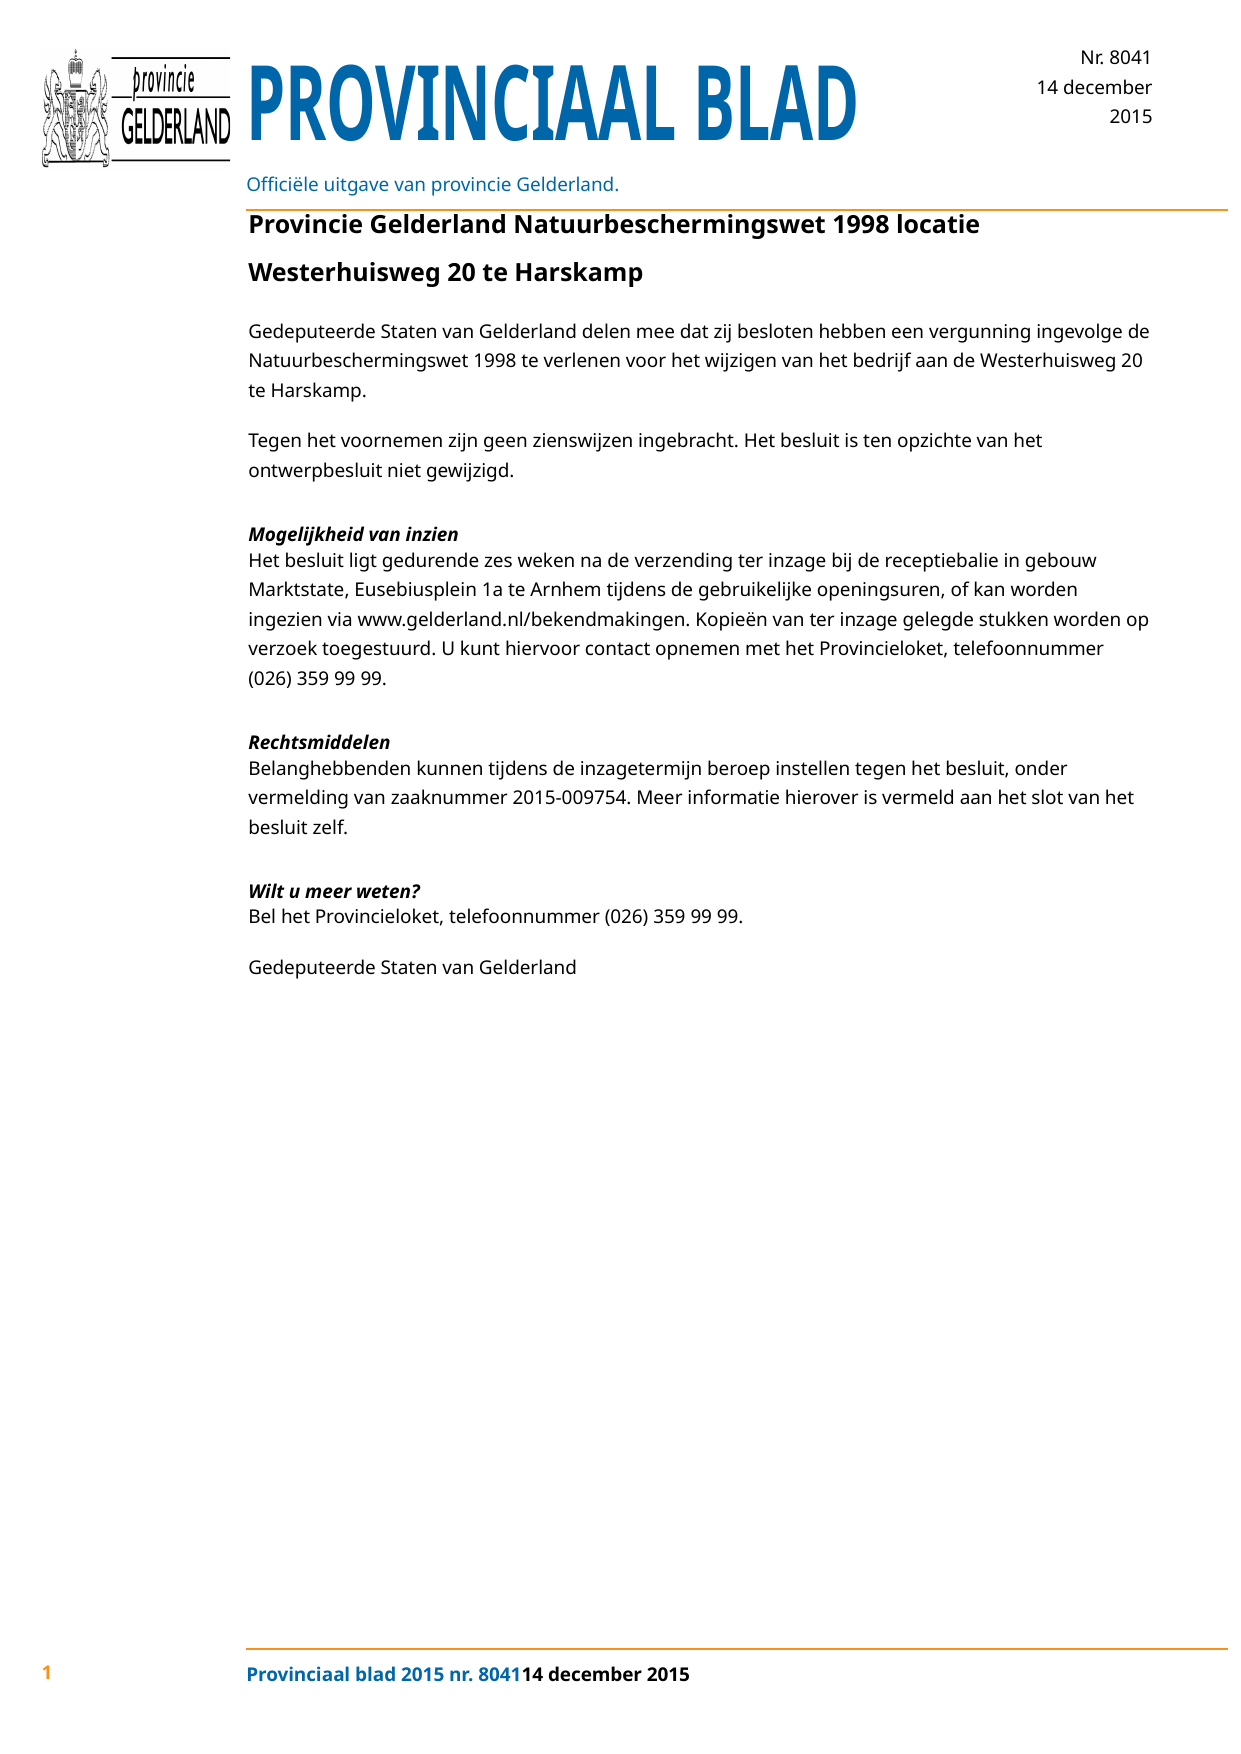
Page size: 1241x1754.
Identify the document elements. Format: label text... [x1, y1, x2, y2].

text Wilt u meer weten? [248, 878, 1152, 904]
text Gedeputeerde Staten van Gelderland delen mee dat zij besloten hebben een vergunning ingevolge de Natuurbeschermingswet 1998 te verlenen voor het wijzigen van het bedrijf aan de Westerhuisweg 20 te Harskamp. [248, 318, 1152, 403]
text Tegen het voornemen zijn geen zienswijzen ingebracht. Het besluit is ten opzichte van het ontwerpbesluit niet gewijzigd. [248, 427, 1152, 483]
text Mogelijkheid van inzien [248, 521, 1152, 547]
text Provincie Gelderland Natuurbeschermingswet 1998 locatie Westerhuisweg 20 te Harskamp [248, 211, 1152, 288]
text Het besluit ligt gedurende zes weken na de verzending ter inzage bij de receptiebalie in gebouw Marktstate, Eusebiusplein 1a te Arnhem tijdens de gebruikelijke openingsuren, of kan worden ingezien via www.gelderland.nl/bekendmakingen. Kopieën van ter inzage gelegde stukken worden op verzoek toegestuurd. U kunt hiervoor contact opnemen met het Provincieloket, telefoonnummer (026) 359 99 99. [248, 547, 1152, 691]
text Bel het Provincieloket, telefoonnummer (026) 359 99 99. [248, 904, 1152, 929]
text Rechtsmiddelen [248, 729, 1152, 755]
picture [41, 47, 231, 172]
text Gedeputeerde Staten van Gelderland [248, 954, 1152, 980]
text Belanghebbenden kunnen tijdens de inzagetermijn beroep instellen tegen het besluit, onder vermelding van zaaknummer 2015-009754. Meer informatie hierover is vermeld aan het slot van het besluit zelf. [248, 755, 1152, 840]
